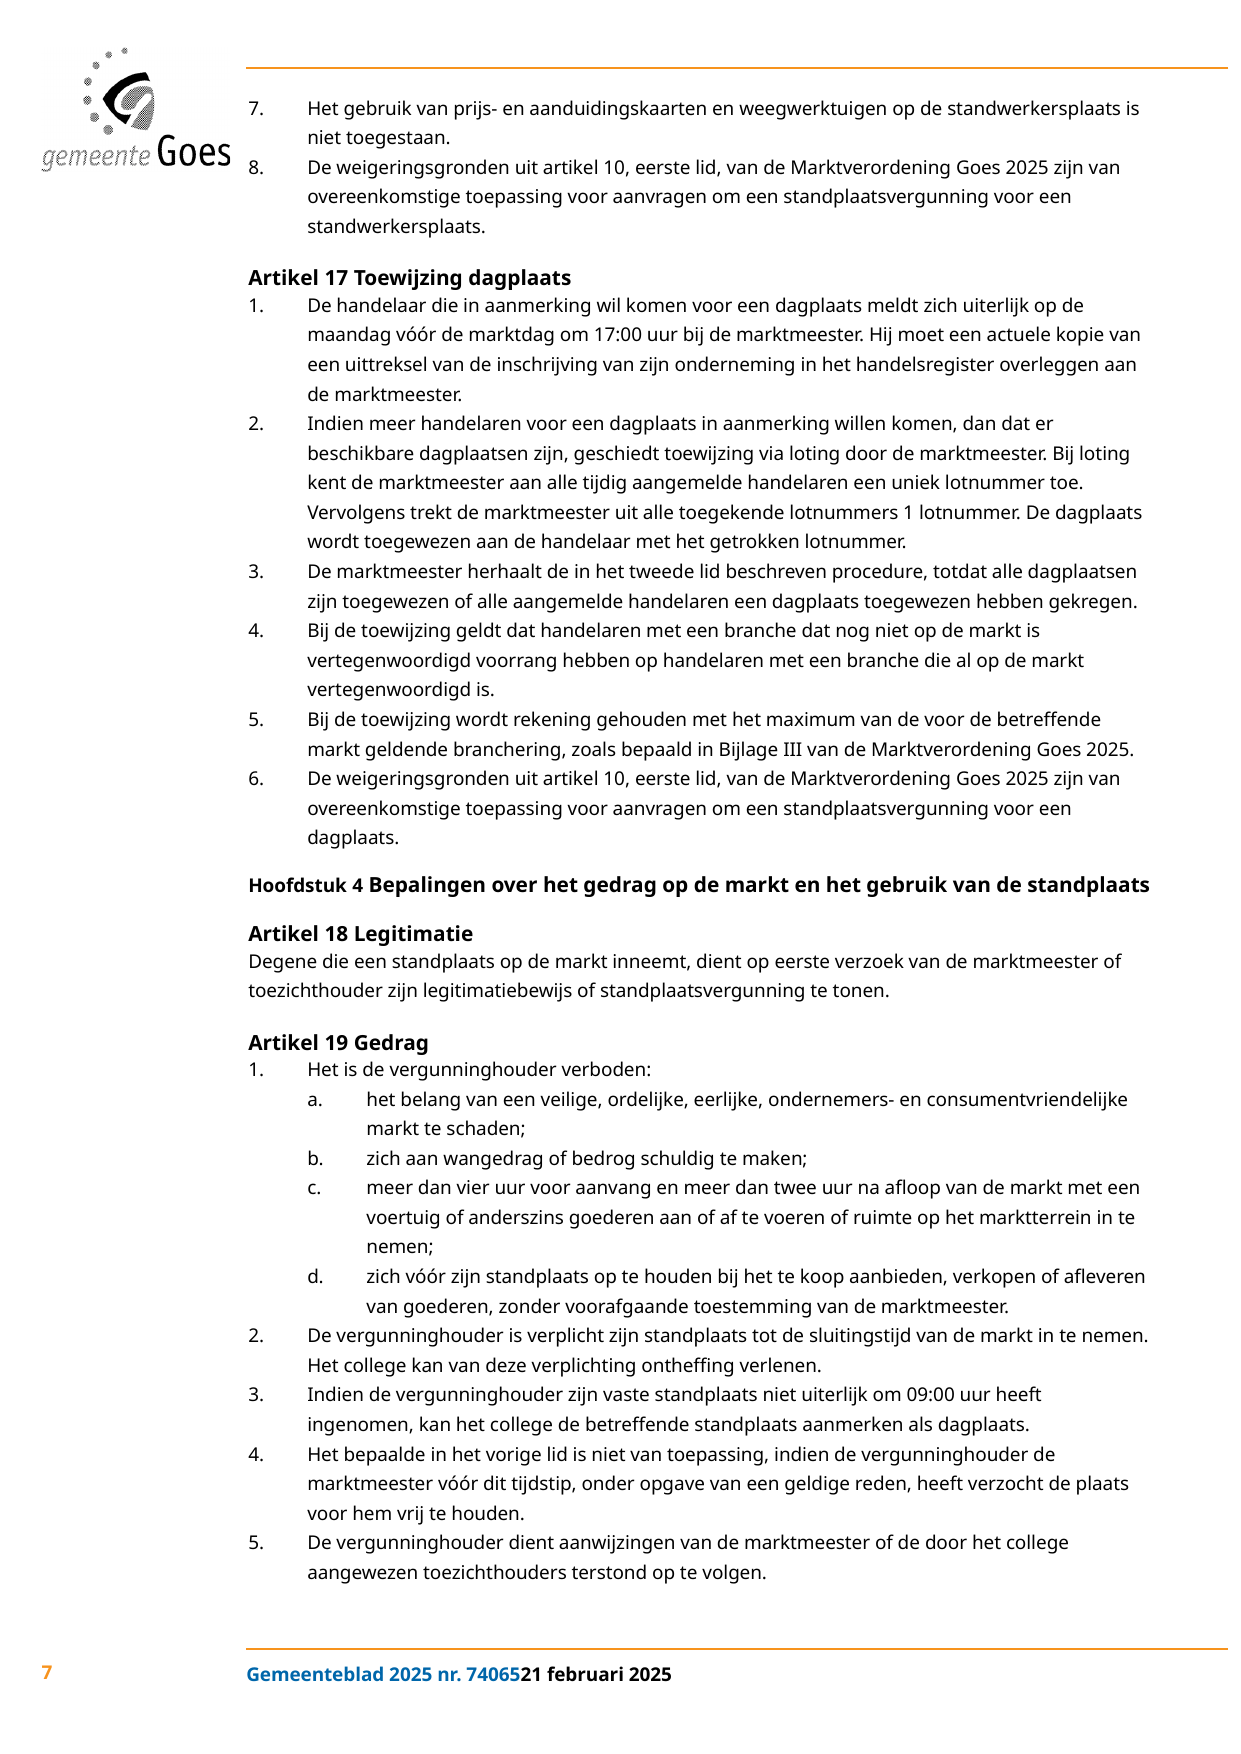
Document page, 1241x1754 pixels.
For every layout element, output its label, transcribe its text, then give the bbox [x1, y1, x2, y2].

list Bij de toewijzing geldt dat handelaren met een branche dat nog niet op de markt is vertegenwoordigd voorrang hebben op handelaren met een branche die al op de markt vertegenwoordigd is. [248, 617, 1152, 702]
list zich vóór zijn standplaats op te houden bij het te koop aanbieden, verkopen of afleveren van goederen, zonder voorafgaande toestemming van de marktmeester. [307, 1263, 1152, 1319]
list Bij de toewijzing wordt rekening gehouden met het maximum van de voor de betreffende markt geldende branchering, zoals bepaald in Bijlage III van de Marktverordening Goes 2025. [248, 706, 1152, 761]
list De vergunninghouder dient aanwijzingen van de marktmeester of de door het college aangewezen toezichthouders terstond op te volgen. [248, 1529, 1152, 1585]
list zich aan wangedrag of bedrog schuldig te maken; [307, 1145, 1152, 1171]
list Indien de vergunninghouder zijn vaste standplaats niet uiterlijk om 09:00 uur heeft ingenomen, kan het college de betreffende standplaats aanmerken als dagplaats. [248, 1382, 1152, 1437]
text Artikel 18 Legitimatie [248, 919, 1152, 948]
list De marktmeester herhaalt de in het tweede lid beschreven procedure, totdat alle dagplaatsen zijn toegewezen of alle aangemelde handelaren een dagplaats toegewezen hebben gekregen. [248, 558, 1152, 613]
list Het bepaalde in het vorige lid is niet van toepassing, indien de vergunninghouder de marktmeester vóór dit tijdstip, onder opgave van een geldige reden, heeft verzocht de plaats voor hem vrij te houden. [248, 1441, 1152, 1526]
list De vergunninghouder is verplicht zijn standplaats tot de sluitingstijd van de markt in te nemen. Het college kan van deze verplichting ontheffing verlenen. [248, 1322, 1152, 1378]
list De weigeringsgronden uit artikel 10, eerste lid, van de Marktverordening Goes 2025 zijn van overeenkomstige toepassing voor aanvragen om een standplaatsvergunning voor een standwerkersplaats. [248, 154, 1152, 239]
text Hoofdstuk 4 Bepalingen over het gedrag op de markt en het gebruik van de standplaats [248, 870, 1152, 898]
list De handelaar die in aanmerking wil komen voor een dagplaats meldt zich uiterlijk op de maandag vóór de marktdag om 17:00 uur bij de marktmeester. Hij moet een actuele kopie van een uittreksel van de inschrijving van zijn onderneming in het handelsregister overleggen aan de marktmeester. [248, 292, 1152, 406]
list meer dan vier uur voor aanvang en meer dan twee uur na afloop van de markt met een voertuig of anderszins goederen aan of af te voeren of ruimte op het marktterrein in te nemen; [307, 1174, 1152, 1259]
list Het gebruik van prijs- en aanduidingskaarten en weegwerktuigen op de standwerkersplaats is niet toegestaan. [248, 95, 1152, 150]
list Indien meer handelaren voor een dagplaats in aanmerking willen komen, dan dat er beschikbare dagplaatsen zijn, geschiedt toewijzing via loting door de marktmeester. Bij loting kent de marktmeester aan alle tijdig aangemelde handelaren een uniek lotnummer toe. Vervolgens trekt de marktmeester uit alle toegekende lotnummers 1 lotnummer. De dagplaats wordt toegewezen aan de handelaar met het getrokken lotnummer. [248, 410, 1152, 554]
picture [41, 47, 231, 172]
list het belang van een veilige, ordelijke, eerlijke, ondernemers- en consumentvriendelijke markt te schaden; [307, 1086, 1152, 1141]
text Degene die een standplaats op de markt inneemt, dient op eerste verzoek van de marktmeester of toezichthouder zijn legitimatiebewijs of standplaatsvergunning te tonen. [248, 948, 1152, 1003]
list De weigeringsgronden uit artikel 10, eerste lid, van de Marktverordening Goes 2025 zijn van overeenkomstige toepassing voor aanvragen om een standplaatsvergunning voor een dagplaats. [248, 765, 1152, 850]
text Artikel 17 Toewijzing dagplaats [248, 263, 1152, 292]
list Het is de vergunninghouder verboden: [248, 1056, 1152, 1082]
text Artikel 19 Gedrag [248, 1028, 1152, 1056]
